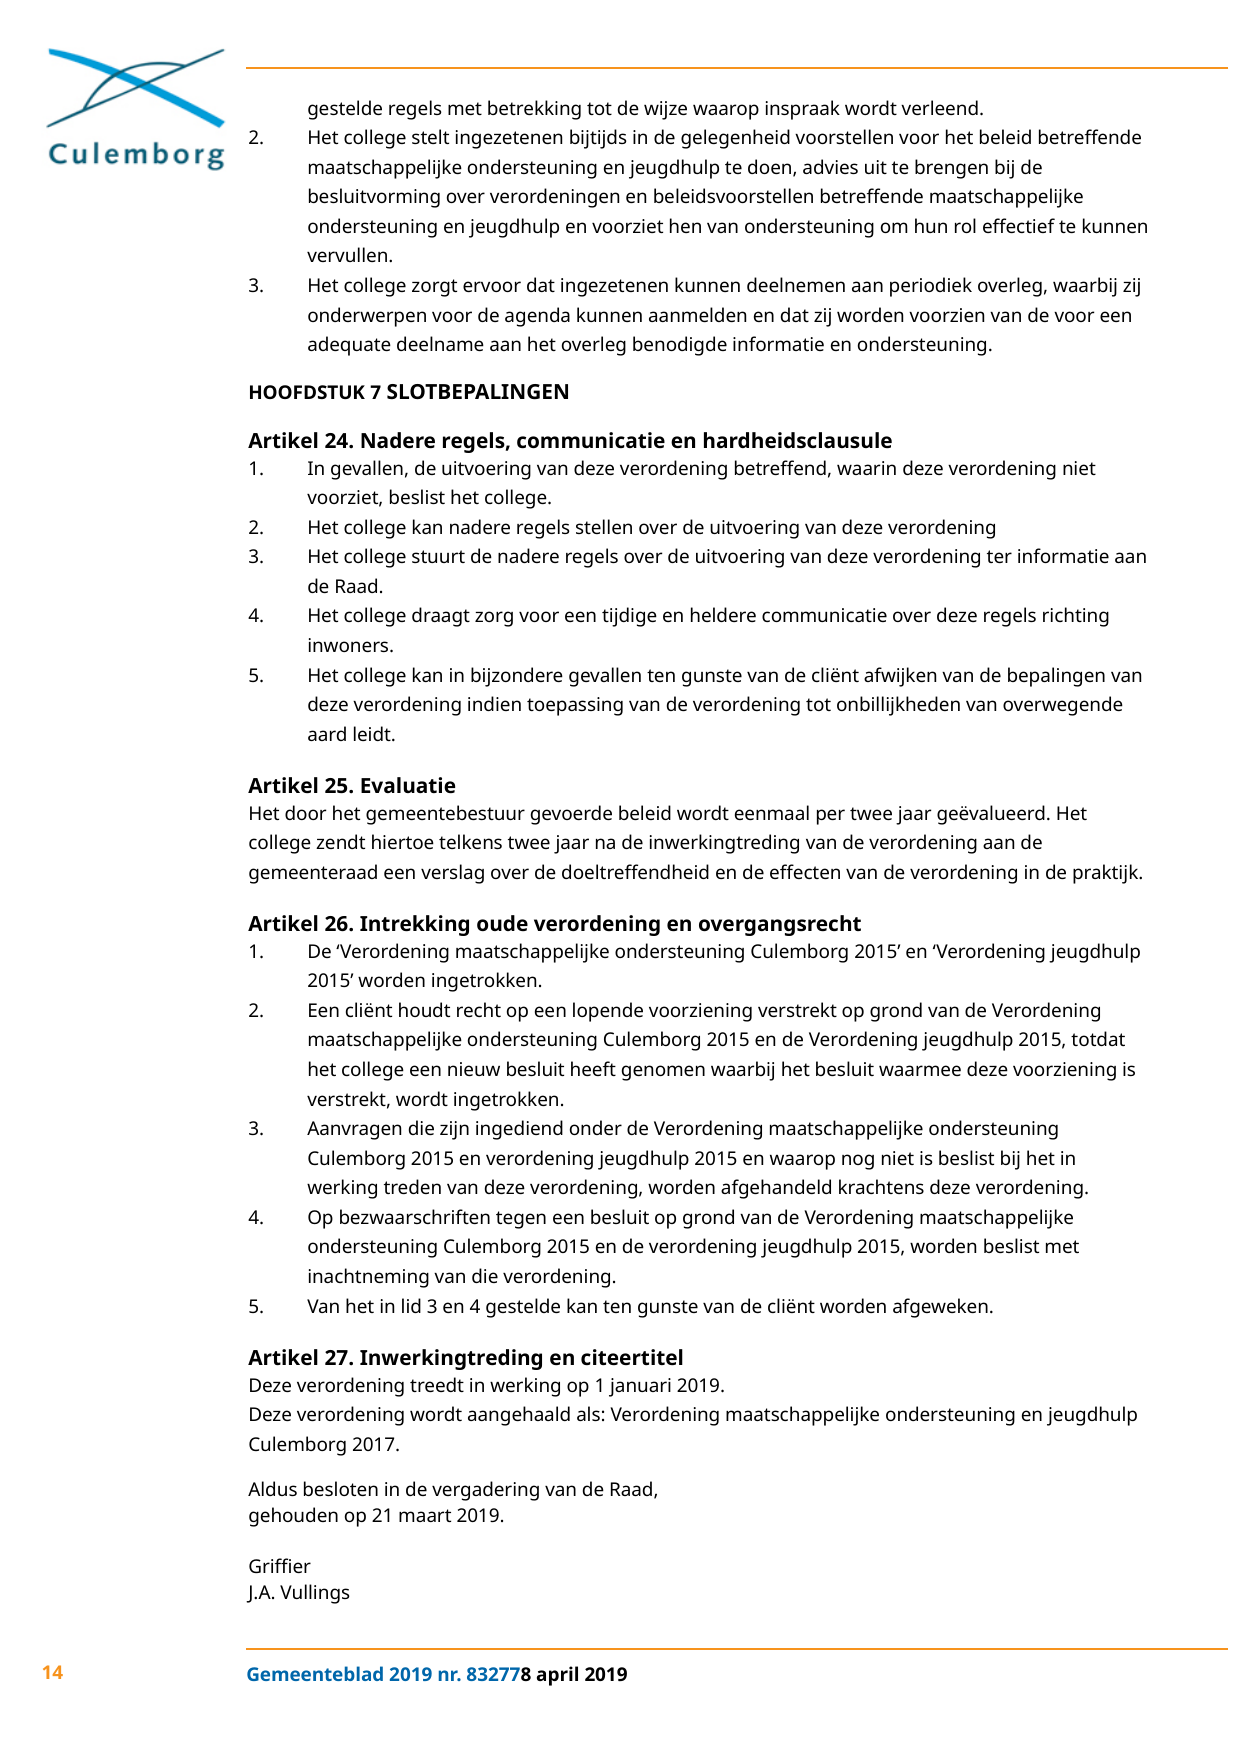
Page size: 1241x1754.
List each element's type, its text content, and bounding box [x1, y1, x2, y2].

text Deze verordening wordt aangehaald als: Verordening maatschappelijke ondersteuning en jeugdhulp Culemborg 2017. [248, 1401, 1152, 1457]
picture [41, 47, 231, 172]
text J.A. Vullings [248, 1579, 1152, 1605]
list Een cliënt houdt recht op een lopende voorziening verstrekt op grond van de Verordening maatschappelijke ondersteuning Culemborg 2015 en de Verordening jeugdhulp 2015, totdat het college een nieuw besluit heeft genomen waarbij het besluit waarmee deze voorziening is verstrekt, wordt ingetrokken. [248, 997, 1152, 1112]
text gehouden op 21 maart 2019. [248, 1502, 1152, 1528]
list In gevallen, de uitvoering van deze verordening betreffend, waarin deze verordening niet voorziet, beslist het college. [248, 455, 1152, 510]
text Deze verordening treedt in werking op 1 januari 2019. [248, 1372, 1152, 1397]
list De ‘Verordening maatschappelijke ondersteuning Culemborg 2015’ en ‘Verordening jeugdhulp 2015’ worden ingetrokken. [248, 938, 1152, 993]
list Aanvragen die zijn ingediend onder de Verordening maatschappelijke ondersteuning Culemborg 2015 en verordening jeugdhulp 2015 en waarop nog niet is beslist bij het in werking treden van deze verordening, worden afgehandeld krachtens deze verordening. [248, 1115, 1152, 1200]
list gestelde regels met betrekking tot de wijze waarop inspraak wordt verleend. [248, 95, 1152, 121]
list Het college kan nadere regels stellen over de uitvoering van deze verordening [248, 514, 1152, 540]
text Het door het gemeentebestuur gevoerde beleid wordt eenmaal per twee jaar geëvalueerd. Het college zendt hiertoe telkens twee jaar na de inwerkingtreding van de verordening aan de gemeenteraad een verslag over de doeltreffendheid en de effecten van de verordening in de praktijk. [248, 800, 1152, 885]
list Het college stuurt de nadere regels over de uitvoering van deze verordening ter informatie aan de Raad. [248, 543, 1152, 599]
list Het college kan in bijzondere gevallen ten gunste van de cliënt afwijken van de bepalingen van deze verordening indien toepassing van de verordening tot onbillijkheden van overwegende aard leidt. [248, 662, 1152, 747]
text Artikel 27. Inwerkingtreding en citeertitel [248, 1343, 1152, 1372]
text Artikel 26. Intrekking oude verordening en overgangsrecht [248, 909, 1152, 938]
list Op bezwaarschriften tegen een besluit op grond van de Verordening maatschappelijke ondersteuning Culemborg 2015 en de verordening jeugdhulp 2015, worden beslist met inachtneming van die verordening. [248, 1204, 1152, 1289]
list Het college stelt ingezetenen bijtijds in de gelegenheid voorstellen voor het beleid betreffende maatschappelijke ondersteuning en jeugdhulp te doen, advies uit te brengen bij de besluitvorming over verordeningen en beleidsvoorstellen betreffende maatschappelijke ondersteuning en jeugdhulp en voorziet hen van ondersteuning om hun rol effectief te kunnen vervullen. [248, 124, 1152, 268]
list Het college zorgt ervoor dat ingezetenen kunnen deelnemen aan periodiek overleg, waarbij zij onderwerpen voor de agenda kunnen aanmelden en dat zij worden voorzien van de voor een adequate deelname aan het overleg benodigde informatie en ondersteuning. [248, 272, 1152, 357]
text Aldus besloten in de vergadering van de Raad, [248, 1477, 1152, 1502]
list Van het in lid 3 en 4 gestelde kan ten gunste van de cliënt worden afgeweken. [248, 1293, 1152, 1319]
text Artikel 24. Nadere regels, communicatie en hardheidsclausule [248, 426, 1152, 455]
text Artikel 25. Evaluatie [248, 771, 1152, 800]
text HOOFDSTUK 7 SLOTBEPALINGEN [248, 377, 1152, 406]
text Griffier [248, 1554, 1152, 1579]
list Het college draagt zorg voor een tijdige en heldere communicatie over deze regels richting inwoners. [248, 603, 1152, 658]
